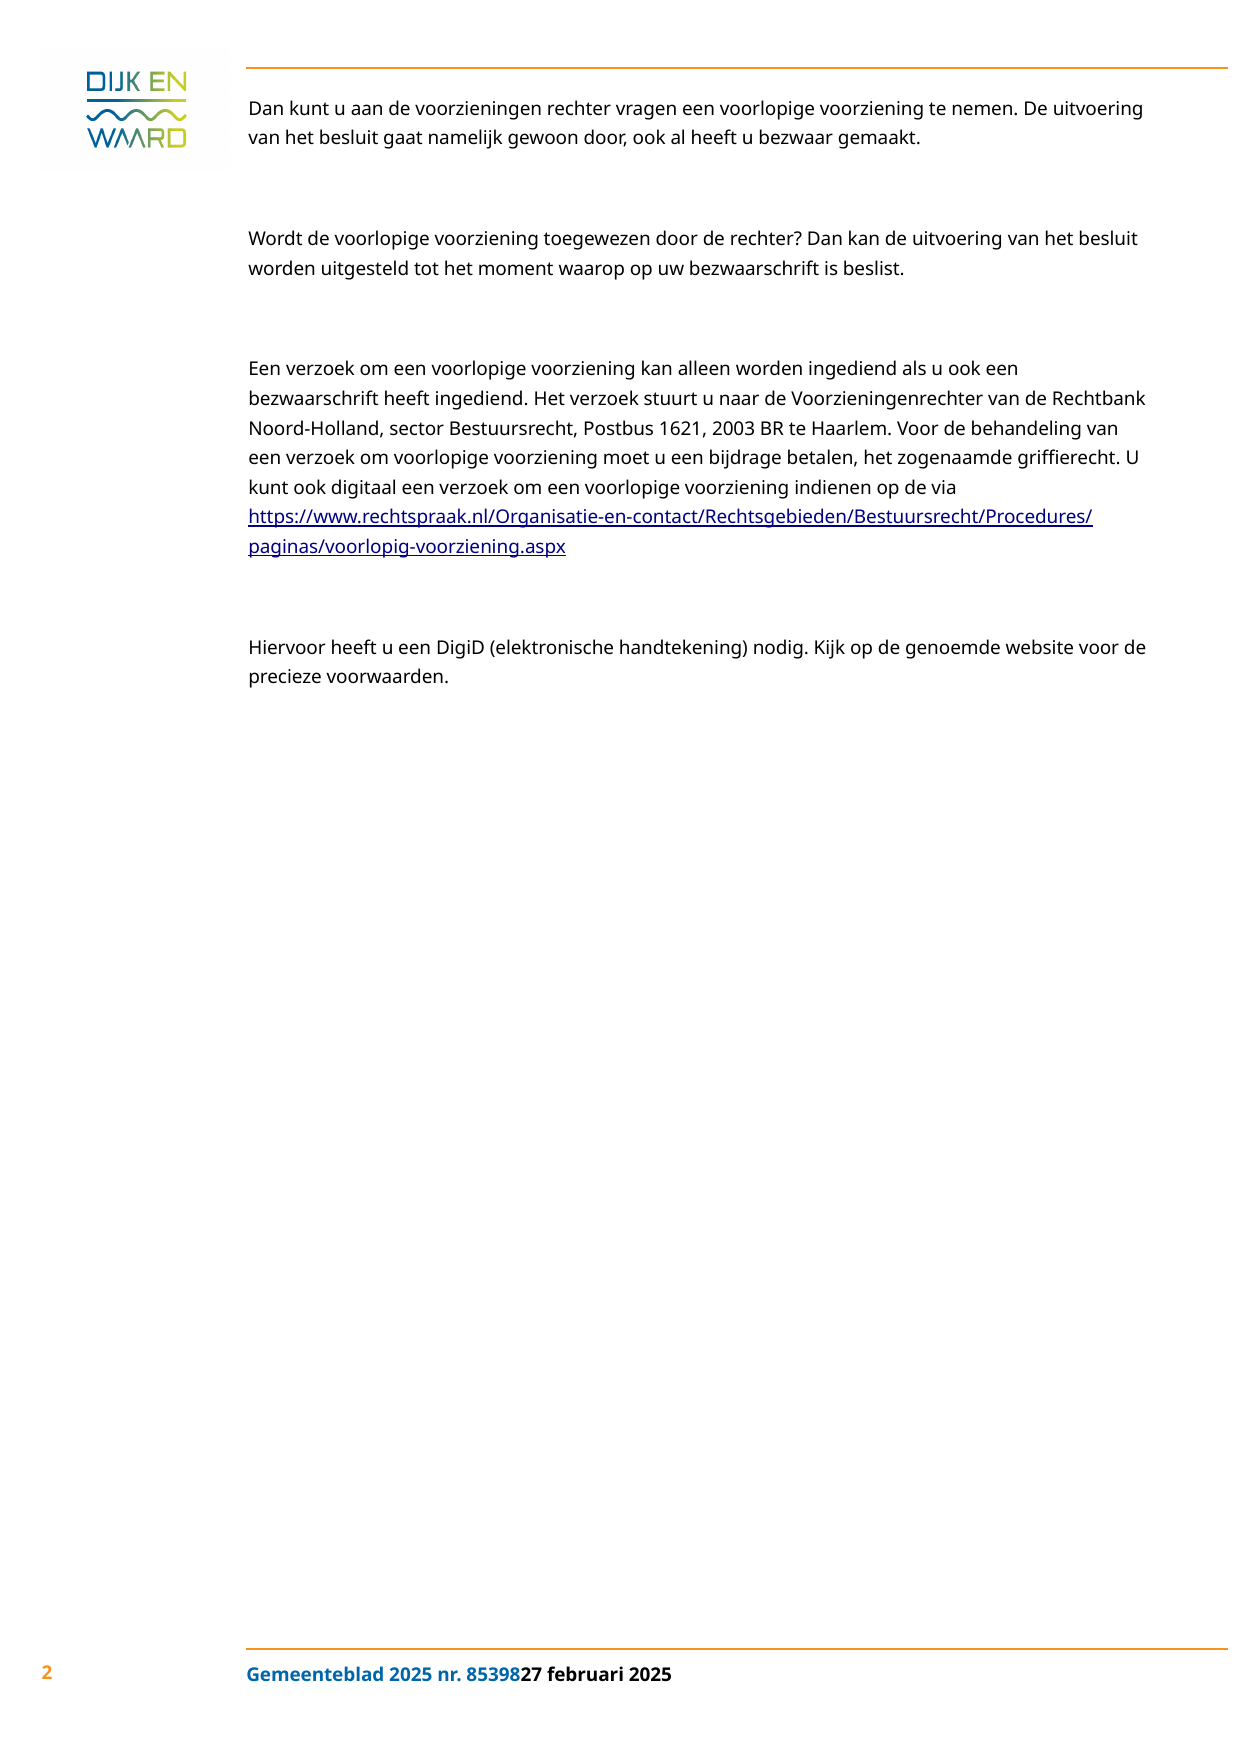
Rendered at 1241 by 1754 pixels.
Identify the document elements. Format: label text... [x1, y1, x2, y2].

text Dan kunt u aan de voorzieningen rechter vragen een voorlopige voorziening te nemen. De uitvoering van het besluit gaat namelijk gewoon door, ook al heeft u bezwaar gemaakt. [248, 95, 1152, 150]
text Hiervoor heeft u een DigiD (elektronische handtekening) nodig. Kijk op de genoemde website voor de precieze voorwaarden. [248, 634, 1152, 689]
text Wordt de voorlopige voorziening toegewezen door de rechter? Dan kan de uitvoering van het besluit worden uitgesteld tot het moment waarop op uw bezwaarschrift is beslist. [248, 225, 1152, 281]
picture [41, 47, 231, 172]
text Een verzoek om een voorlopige voorziening kan alleen worden ingediend als u ook een bezwaarschrift heeft ingediend. Het verzoek stuurt u naar de Voorzieningenrechter van de Rechtbank Noord-Holland, sector Bestuursrecht, Postbus 1621, 2003 BR te Haarlem. Voor de behandeling van een verzoek om voorlopige voorziening moet u een bijdrage betalen, het zogenaamde griffierecht. U kunt ook digitaal een verzoek om een voorlopige voorziening indienen op de via https://www.rechtspraak.nl/Organisatie-en-contact/Rechtsgebieden/Bestuursrecht/Procedures/paginas/voorlopig-voorziening.aspx [248, 356, 1152, 559]
